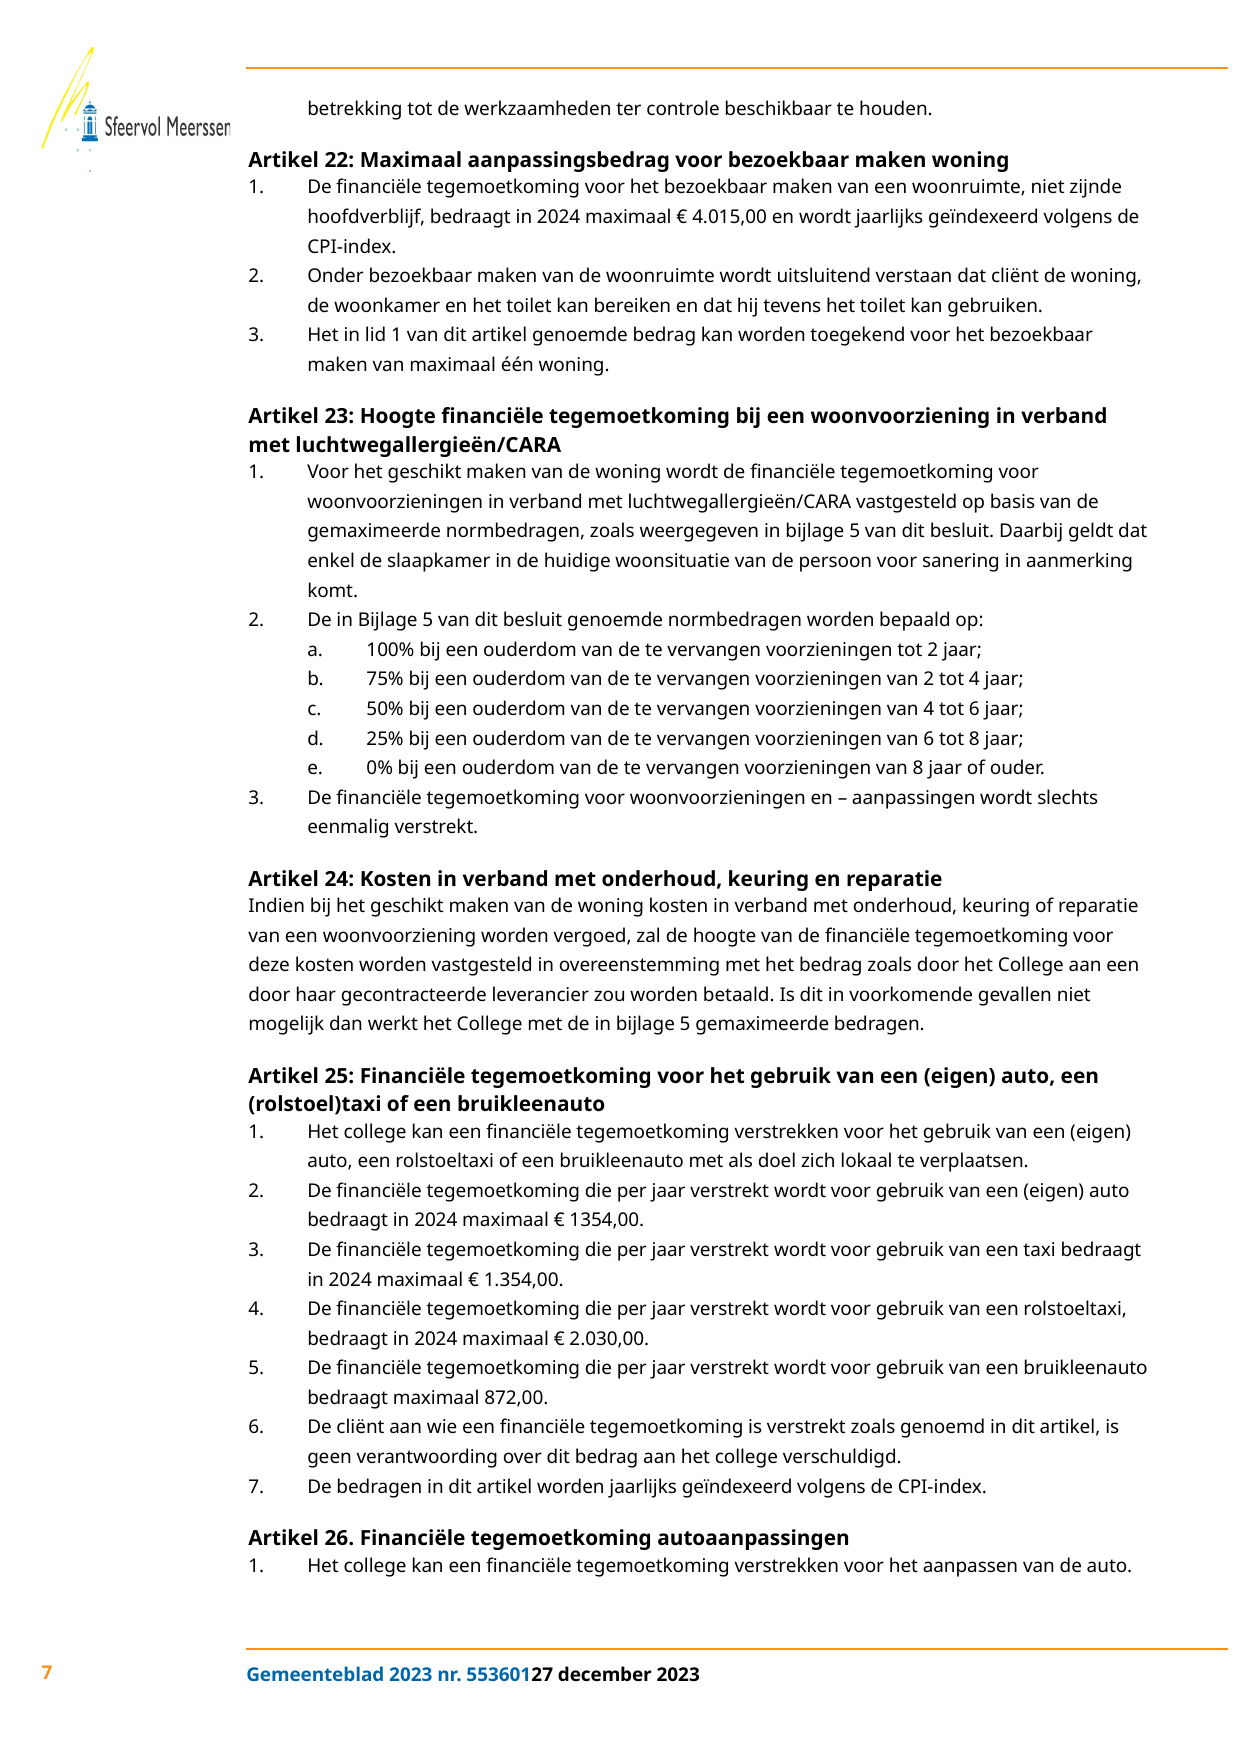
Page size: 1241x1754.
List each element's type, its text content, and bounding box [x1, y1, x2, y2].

picture [41, 47, 231, 172]
list De financiële tegemoetkoming die per jaar verstrekt wordt voor gebruik van een taxi bedraagt in 2024 maximaal € 1.354,00. [248, 1236, 1152, 1292]
text Artikel 25: Financiële tegemoetkoming voor het gebruik van een (eigen) auto, een (rolstoel)taxi of een bruikleenauto [248, 1061, 1152, 1118]
text Artikel 22: Maximaal aanpassingsbedrag voor bezoekbaar maken woning [248, 145, 1152, 174]
list betrekking tot de werkzaamheden ter controle beschikbaar te houden. [248, 95, 1152, 121]
list De financiële tegemoetkoming die per jaar verstrekt wordt voor gebruik van een rolstoeltaxi, bedraagt in 2024 maximaal € 2.030,00. [248, 1295, 1152, 1351]
list De cliënt aan wie een financiële tegemoetkoming is verstrekt zoals genoemd in dit artikel, is geen verantwoording over dit bedrag aan het college verschuldigd. [248, 1414, 1152, 1469]
text Indien bij het geschikt maken van de woning kosten in verband met onderhoud, keuring of reparatie van een woonvoorziening worden vergoed, zal de hoogte van de financiële tegemoetkoming voor deze kosten worden vastgesteld in overeenstemming met het bedrag zoals door het College aan een door haar gecontracteerde leverancier zou worden betaald. Is dit in voorkomende gevallen niet mogelijk dan werkt het College met de in bijlage 5 gemaximeerde bedragen. [248, 892, 1152, 1036]
list De financiële tegemoetkoming die per jaar verstrekt wordt voor gebruik van een (eigen) auto bedraagt in 2024 maximaal € 1354,00. [248, 1177, 1152, 1232]
list 75% bij een ouderdom van de te vervangen voorzieningen van 2 tot 4 jaar; [307, 666, 1152, 691]
list Het college kan een financiële tegemoetkoming verstrekken voor het gebruik van een (eigen) auto, een rolstoeltaxi of een bruikleenauto met als doel zich lokaal te verplaatsen. [248, 1118, 1152, 1173]
list De financiële tegemoetkoming voor woonvoorzieningen en – aanpassingen wordt slechts eenmalig verstrekt. [248, 784, 1152, 839]
list 25% bij een ouderdom van de te vervangen voorzieningen van 6 tot 8 jaar; [307, 725, 1152, 750]
list 0% bij een ouderdom van de te vervangen voorzieningen van 8 jaar of ouder. [307, 754, 1152, 780]
text Artikel 26. Financiële tegemoetkoming autoaanpassingen [248, 1523, 1152, 1552]
list 50% bij een ouderdom van de te vervangen voorzieningen van 4 tot 6 jaar; [307, 695, 1152, 721]
list De bedragen in dit artikel worden jaarlijks geïndexeerd volgens de CPI-index. [248, 1473, 1152, 1499]
list Het college kan een financiële tegemoetkoming verstrekken voor het aanpassen van de auto. [248, 1552, 1152, 1577]
text Artikel 23: Hoogte financiële tegemoetkoming bij een woonvoorziening in verband met luchtwegallergieën/CARA [248, 402, 1152, 458]
list De financiële tegemoetkoming die per jaar verstrekt wordt voor gebruik van een bruikleenauto bedraagt maximaal 872,00. [248, 1354, 1152, 1410]
list 100% bij een ouderdom van de te vervangen voorzieningen tot 2 jaar; [307, 636, 1152, 662]
list Onder bezoekbaar maken van de woonruimte wordt uitsluitend verstaan dat cliënt de woning, de woonkamer en het toilet kan bereiken en dat hij tevens het toilet kan gebruiken. [248, 262, 1152, 318]
text Artikel 24: Kosten in verband met onderhoud, keuring en reparatie [248, 864, 1152, 892]
list De in Bijlage 5 van dit besluit genoemde normbedragen worden bepaald op: [248, 606, 1152, 632]
list Voor het geschikt maken van de woning wordt de financiële tegemoetkoming voor woonvoorzieningen in verband met luchtwegallergieën/CARA vastgesteld op basis van de gemaximeerde normbedragen, zoals weergegeven in bijlage 5 van dit besluit. Daarbij geldt dat enkel de slaapkamer in de huidige woonsituatie van de persoon voor sanering in aanmerking komt. [248, 458, 1152, 602]
list De financiële tegemoetkoming voor het bezoekbaar maken van een woonruimte, niet zijnde hoofdverblijf, bedraagt in 2024 maximaal € 4.015,00 en wordt jaarlijks geïndexeerd volgens de CPI-index. [248, 174, 1152, 258]
list Het in lid 1 van dit artikel genoemde bedrag kan worden toegekend voor het bezoekbaar maken van maximaal één woning. [248, 322, 1152, 377]
